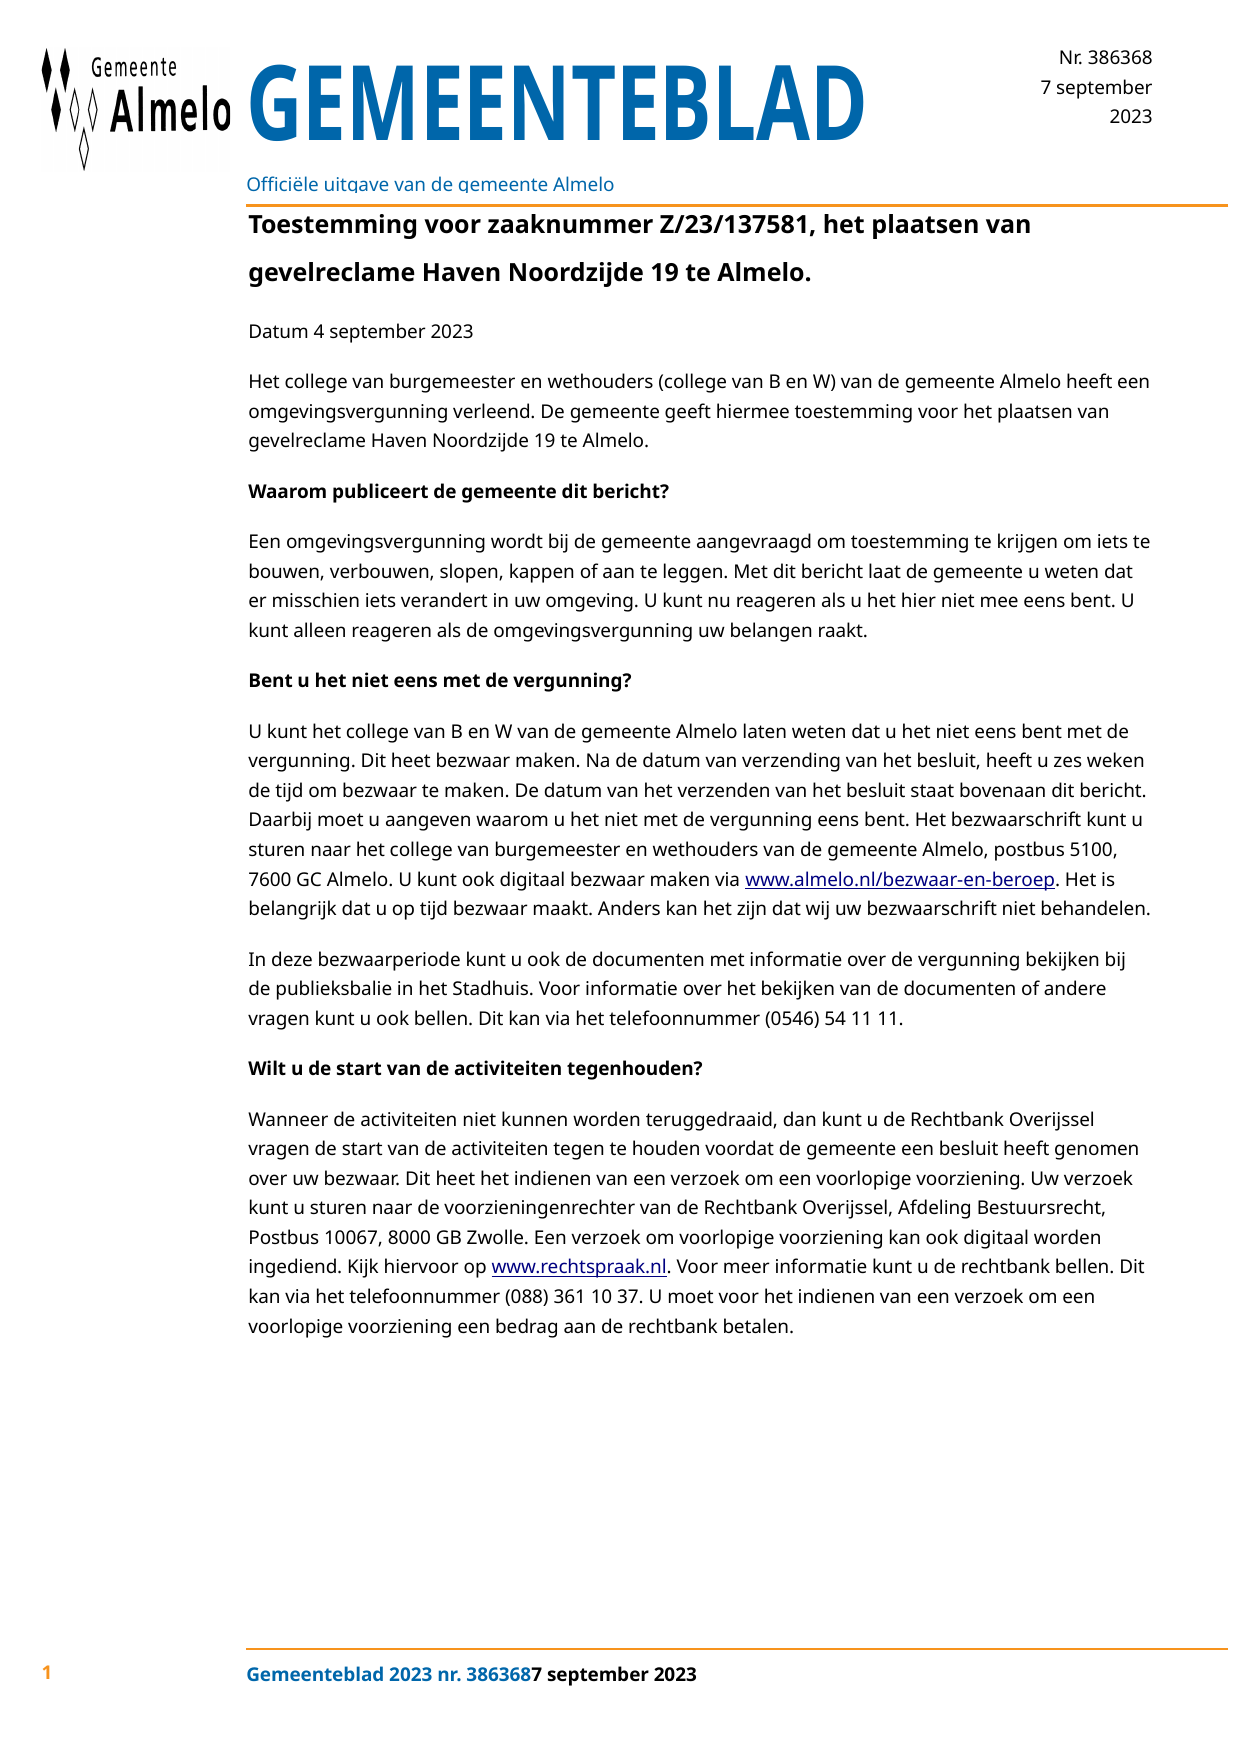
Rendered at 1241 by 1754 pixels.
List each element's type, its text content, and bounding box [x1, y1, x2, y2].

picture [41, 47, 231, 172]
text Het college van burgemeester en wethouders (college van B en W) van de gemeente Almelo heeft een omgevingsvergunning verleend. De gemeente geeft hiermee toestemming voor het plaatsen van gevelreclame Haven Noordzijde 19 te Almelo. [248, 368, 1152, 453]
text Datum 4 september 2023 [248, 318, 1152, 344]
text In deze bezwaarperiode kunt u ook de documenten met informatie over de vergunning bekijken bij de publieksbalie in het Stadhuis. Voor informatie over het bekijken van de documenten of andere vragen kunt u ook bellen. Dit kan via het telefoonnummer (0546) 54 11 11. [248, 946, 1152, 1031]
text Waarom publiceert de gemeente dit bericht? [248, 478, 1152, 504]
text Wilt u de start van de activiteiten tegenhouden? [248, 1055, 1152, 1081]
text U kunt het college van B en W van de gemeente Almelo laten weten dat u het niet eens bent met de vergunning. Dit heet bezwaar maken. Na de datum van verzending van het besluit, heeft u zes weken de tijd om bezwaar te maken. De datum van het verzenden van het besluit staat bovenaan dit bericht. Daarbij moet u aangeven waarom u het niet met de vergunning eens bent. Het bezwaarschrift kunt u sturen naar het college van burgemeester en wethouders van de gemeente Almelo, postbus 5100, 7600 GC Almelo. U kunt ook digitaal bezwaar maken via www.almelo.nl/bezwaar-en-beroep. Het is belangrijk dat u op tijd bezwaar maakt. Anders kan het zijn dat wij uw bezwaarschrift niet behandelen. [248, 718, 1152, 921]
text Wanneer de activiteiten niet kunnen worden teruggedraaid, dan kunt u de Rechtbank Overijssel vragen de start van de activiteiten tegen te houden voordat de gemeente een besluit heeft genomen over uw bezwaar. Dit heet het indienen van een verzoek om een voorlopige voorziening. Uw verzoek kunt u sturen naar de voorzieningenrechter van de Rechtbank Overijssel, Afdeling Bestuursrecht, Postbus 10067, 8000 GB Zwolle. Een verzoek om voorlopige voorziening kan ook digitaal worden ingediend. Kijk hiervoor op www.rechtspraak.nl. Voor meer informatie kunt u de rechtbank bellen. Dit kan via het telefoonnummer (088) 361 10 37. U moet voor het indienen van een verzoek om een voorlopige voorziening een bedrag aan de rechtbank betalen. [248, 1106, 1152, 1339]
text Toestemming voor zaaknummer Z/23/137581, het plaatsen van gevelreclame Haven Noordzijde 19 te Almelo. [248, 207, 1152, 288]
text Een omgevingsvergunning wordt bij de gemeente aangevraagd om toestemming te krijgen om iets te bouwen, verbouwen, slopen, kappen of aan te leggen. Met dit bericht laat de gemeente u weten dat er misschien iets verandert in uw omgeving. U kunt nu reageren als u het hier niet mee eens bent. U kunt alleen reageren als de omgevingsvergunning uw belangen raakt. [248, 528, 1152, 643]
text Bent u het niet eens met de vergunning? [248, 667, 1152, 693]
